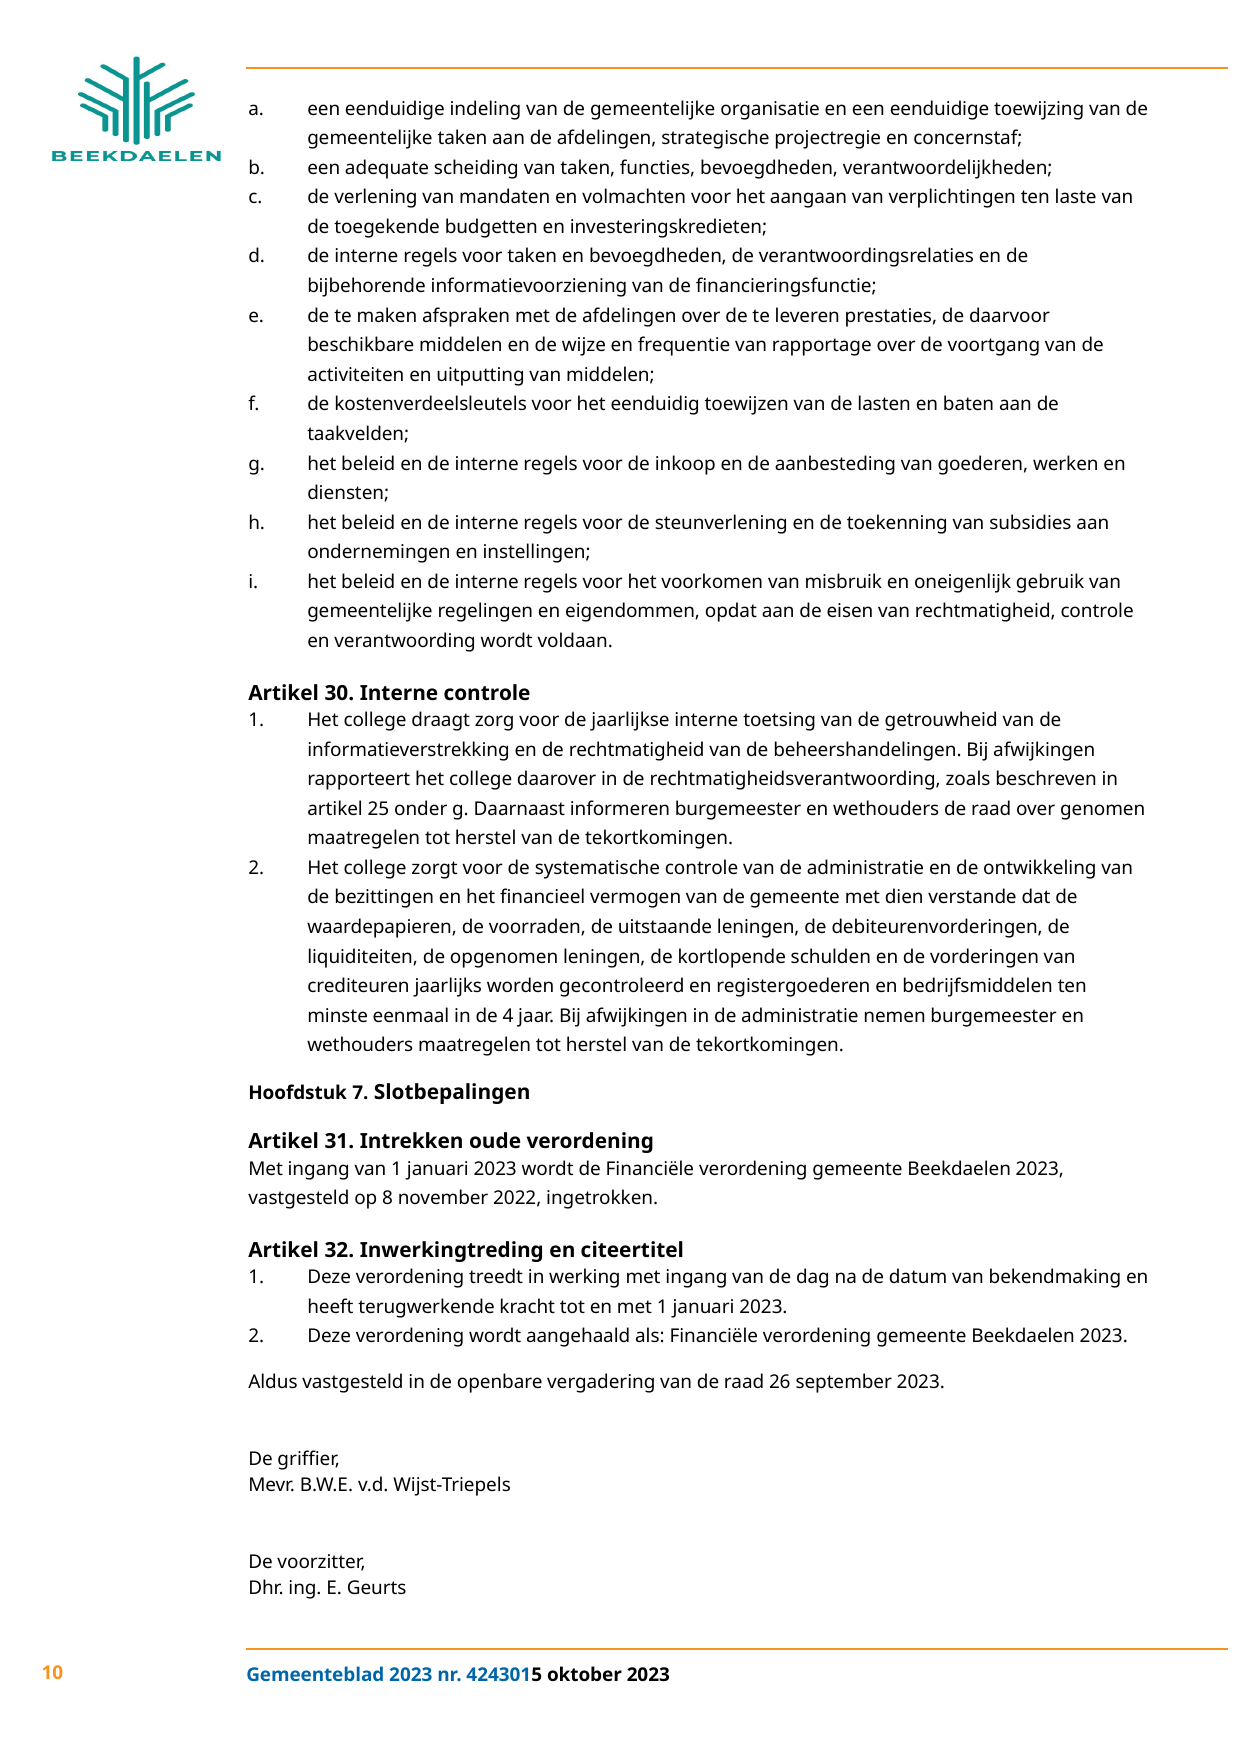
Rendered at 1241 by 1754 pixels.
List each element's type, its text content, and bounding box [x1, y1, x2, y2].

list Deze verordening treedt in werking met ingang van de dag na de datum van bekendmaking en heeft terugwerkende kracht tot en met 1 januari 2023. [248, 1263, 1152, 1319]
list de kostenverdeelsleutels voor het eenduidig toewijzen van de lasten en baten aan de taakvelden; [248, 391, 1152, 446]
text De griffier, [248, 1445, 1152, 1471]
list de te maken afspraken met de afdelingen over de te leveren prestaties, de daarvoor beschikbare middelen en de wijze en frequentie van rapportage over de voortgang van de activiteiten en uitputting van middelen; [248, 302, 1152, 387]
text Hoofdstuk 7. Slotbepalingen [248, 1077, 1152, 1106]
text Artikel 30. Interne controle [248, 678, 1152, 706]
text Aldus vastgesteld in de openbare vergadering van de raad 26 september 2023. [248, 1368, 1152, 1394]
list de interne regels voor taken en bevoegdheden, de verantwoordingsrelaties en de bijbehorende informatievoorziening van de financieringsfunctie; [248, 243, 1152, 298]
list het beleid en de interne regels voor het voorkomen van misbruik en oneigenlijk gebruik van gemeentelijke regelingen en eigendommen, opdat aan de eisen van rechtmatigheid, controle en verantwoording wordt voldaan. [248, 568, 1152, 653]
text Mevr. B.W.E. v.d. Wijst-Triepels [248, 1471, 1152, 1497]
list Het college draagt zorg voor de jaarlijkse interne toetsing van de getrouwheid van de informatieverstrekking en de rechtmatigheid van de beheershandelingen. Bij afwijkingen rapporteert het college daarover in de rechtmatigheidsverantwoording, zoals beschreven in artikel 25 onder g. Daarnaast informeren burgemeester en wethouders de raad over genomen maatregelen tot herstel van de tekortkomingen. [248, 706, 1152, 850]
list Het college zorgt voor de systematische controle van de administratie en de ontwikkeling van de bezittingen en het financieel vermogen van de gemeente met dien verstande dat de waardepapieren, de voorraden, de uitstaande leningen, de debiteurenvorderingen, de liquiditeiten, de opgenomen leningen, de kortlopende schulden en de vorderingen van crediteuren jaarlijks worden gecontroleerd en registergoederen en bedrijfsmiddelen ten minste eenmaal in de 4 jaar. Bij afwijkingen in de administratie nemen burgemeester en wethouders maatregelen tot herstel van de tekortkomingen. [248, 854, 1152, 1057]
list een adequate scheiding van taken, functies, bevoegdheden, verantwoordelijkheden; [248, 154, 1152, 180]
list Deze verordening wordt aangehaald als: Financiële verordening gemeente Beekdaelen 2023. [248, 1322, 1152, 1348]
list een eenduidige indeling van de gemeentelijke organisatie en een eenduidige toewijzing van de gemeentelijke taken aan de afdelingen, strategische projectregie en concernstaf; [248, 95, 1152, 150]
text Artikel 31. Intrekken oude verordening [248, 1126, 1152, 1155]
text Met ingang van 1 januari 2023 wordt de Financiële verordening gemeente Beekdaelen 2023, vastgesteld op 8 november 2022, ingetrokken. [248, 1155, 1152, 1210]
list het beleid en de interne regels voor de steunverlening en de toekenning van subsidies aan ondernemingen en instellingen; [248, 509, 1152, 564]
list de verlening van mandaten en volmachten voor het aangaan van verplichtingen ten laste van de toegekende budgetten en investeringskredieten; [248, 183, 1152, 239]
text Dhr. ing. E. Geurts [248, 1574, 1152, 1600]
list het beleid en de interne regels voor de inkoop en de aanbesteding van goederen, werken en diensten; [248, 450, 1152, 505]
text Artikel 32. Inwerkingtreding en citeertitel [248, 1235, 1152, 1263]
text De voorzitter, [248, 1548, 1152, 1574]
picture [41, 47, 231, 172]
